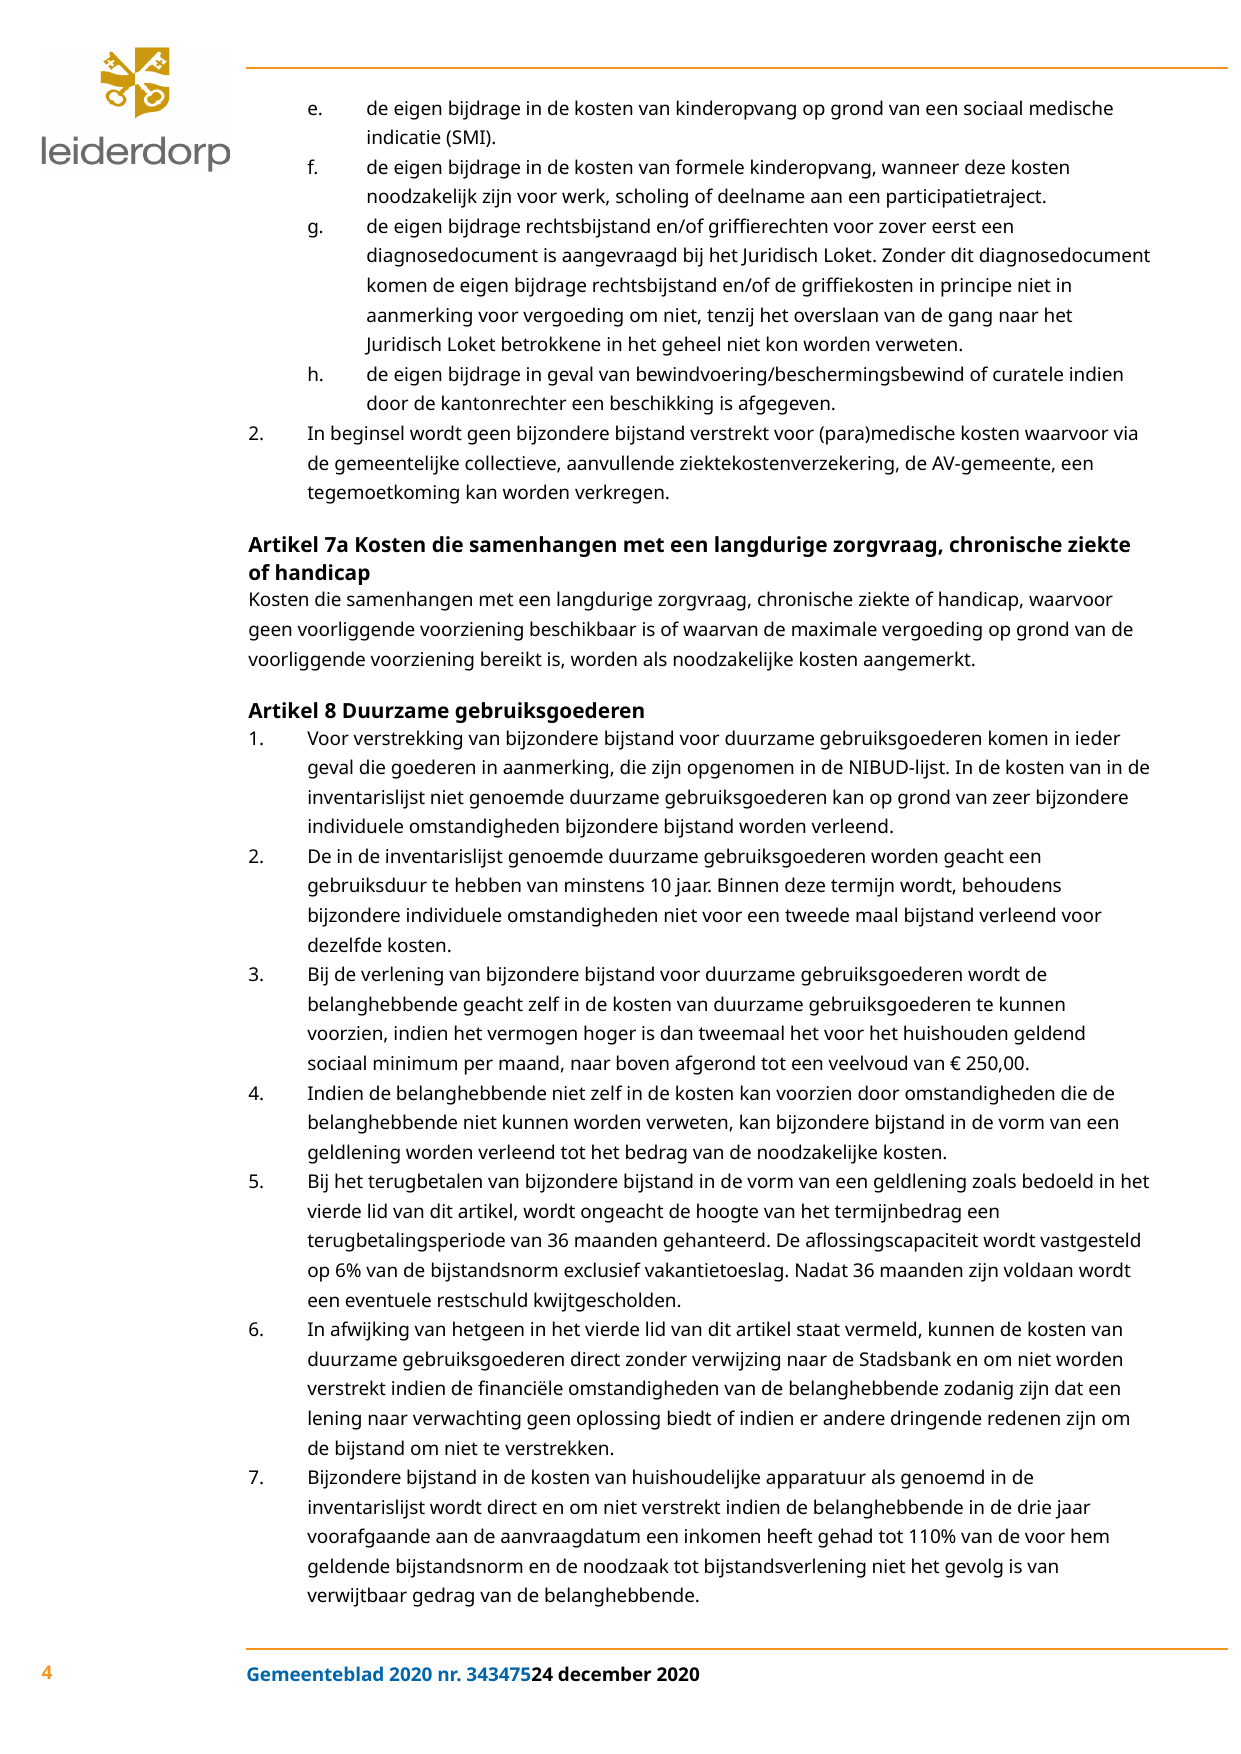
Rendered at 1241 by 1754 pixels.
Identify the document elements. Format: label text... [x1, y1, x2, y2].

list In beginsel wordt geen bijzondere bijstand verstrekt voor (para)medische kosten waarvoor via de gemeentelijke collectieve, aanvullende ziektekostenverzekering, de AV-gemeente, een tegemoetkoming kan worden verkregen. [248, 420, 1152, 505]
text Kosten die samenhangen met een langdurige zorgvraag, chronische ziekte of handicap, waarvoor geen voorliggende voorziening beschikbaar is of waarvan de maximale vergoeding op grond van de voorliggende voorziening bereikt is, worden als noodzakelijke kosten aangemerkt. [248, 587, 1152, 672]
list Bijzondere bijstand in de kosten van huishoudelijke apparatuur als genoemd in de inventarislijst wordt direct en om niet verstrekt indien de belanghebbende in de drie jaar voorafgaande aan de aanvraagdatum een inkomen heeft gehad tot 110% van de voor hem geldende bijstandsnorm en de noodzaak tot bijstandsverlening niet het gevolg is van verwijtbaar gedrag van de belanghebbende. [248, 1464, 1152, 1608]
text Artikel 7a Kosten die samenhangen met een langdurige zorgvraag, chronische ziekte of handicap [248, 530, 1152, 587]
list de eigen bijdrage in de kosten van kinderopvang op grond van een sociaal medische indicatie (SMI). [307, 95, 1152, 150]
list Bij de verlening van bijzondere bijstand voor duurzame gebruiksgoederen wordt de belanghebbende geacht zelf in de kosten van duurzame gebruiksgoederen te kunnen voorzien, indien het vermogen hoger is dan tweemaal het voor het huishouden geldend sociaal minimum per maand, naar boven afgerond tot een veelvoud van € 250,00. [248, 961, 1152, 1076]
text Artikel 8 Duurzame gebruiksgoederen [248, 696, 1152, 725]
list Bij het terugbetalen van bijzondere bijstand in de vorm van een geldlening zoals bedoeld in het vierde lid van dit artikel, wordt ongeacht de hoogte van het termijnbedrag een terugbetalingsperiode van 36 maanden gehanteerd. De aflossingscapaciteit wordt vastgesteld op 6% van de bijstandsnorm exclusief vakantietoeslag. Nadat 36 maanden zijn voldaan wordt een eventuele restschuld kwijtgescholden. [248, 1168, 1152, 1312]
list De in de inventarislijst genoemde duurzame gebruiksgoederen worden geacht een gebruiksduur te hebben van minstens 10 jaar. Binnen deze termijn wordt, behoudens bijzondere individuele omstandigheden niet voor een tweede maal bijstand verleend voor dezelfde kosten. [248, 843, 1152, 957]
list Voor verstrekking van bijzondere bijstand voor duurzame gebruiksgoederen komen in ieder geval die goederen in aanmerking, die zijn opgenomen in de NIBUD-lijst. In de kosten van in de inventarislijst niet genoemde duurzame gebruiksgoederen kan op grond van zeer bijzondere individuele omstandigheden bijzondere bijstand worden verleend. [248, 725, 1152, 839]
list Indien de belanghebbende niet zelf in de kosten kan voorzien door omstandigheden die de belanghebbende niet kunnen worden verweten, kan bijzondere bijstand in de vorm van een geldlening worden verleend tot het bedrag van de noodzakelijke kosten. [248, 1080, 1152, 1164]
list In afwijking van hetgeen in het vierde lid van dit artikel staat vermeld, kunnen de kosten van duurzame gebruiksgoederen direct zonder verwijzing naar de Stadsbank en om niet worden verstrekt indien de financiële omstandigheden van de belanghebbende zodanig zijn dat een lening naar verwachting geen oplossing biedt of indien er andere dringende redenen zijn om de bijstand om niet te verstrekken. [248, 1316, 1152, 1460]
list de eigen bijdrage rechtsbijstand en/of griffierechten voor zover eerst een diagnosedocument is aangevraagd bij het Juridisch Loket. Zonder dit diagnosedocument komen de eigen bijdrage rechtsbijstand en/of de griffiekosten in principe niet in aanmerking voor vergoeding om niet, tenzij het overslaan van de gang naar het Juridisch Loket betrokkene in het geheel niet kon worden verweten. [307, 213, 1152, 357]
picture [41, 47, 231, 172]
list de eigen bijdrage in geval van bewindvoering/beschermingsbewind of curatele indien door de kantonrechter een beschikking is afgegeven. [307, 361, 1152, 416]
list de eigen bijdrage in de kosten van formele kinderopvang, wanneer deze kosten noodzakelijk zijn voor werk, scholing of deelname aan een participatietraject. [307, 154, 1152, 209]
